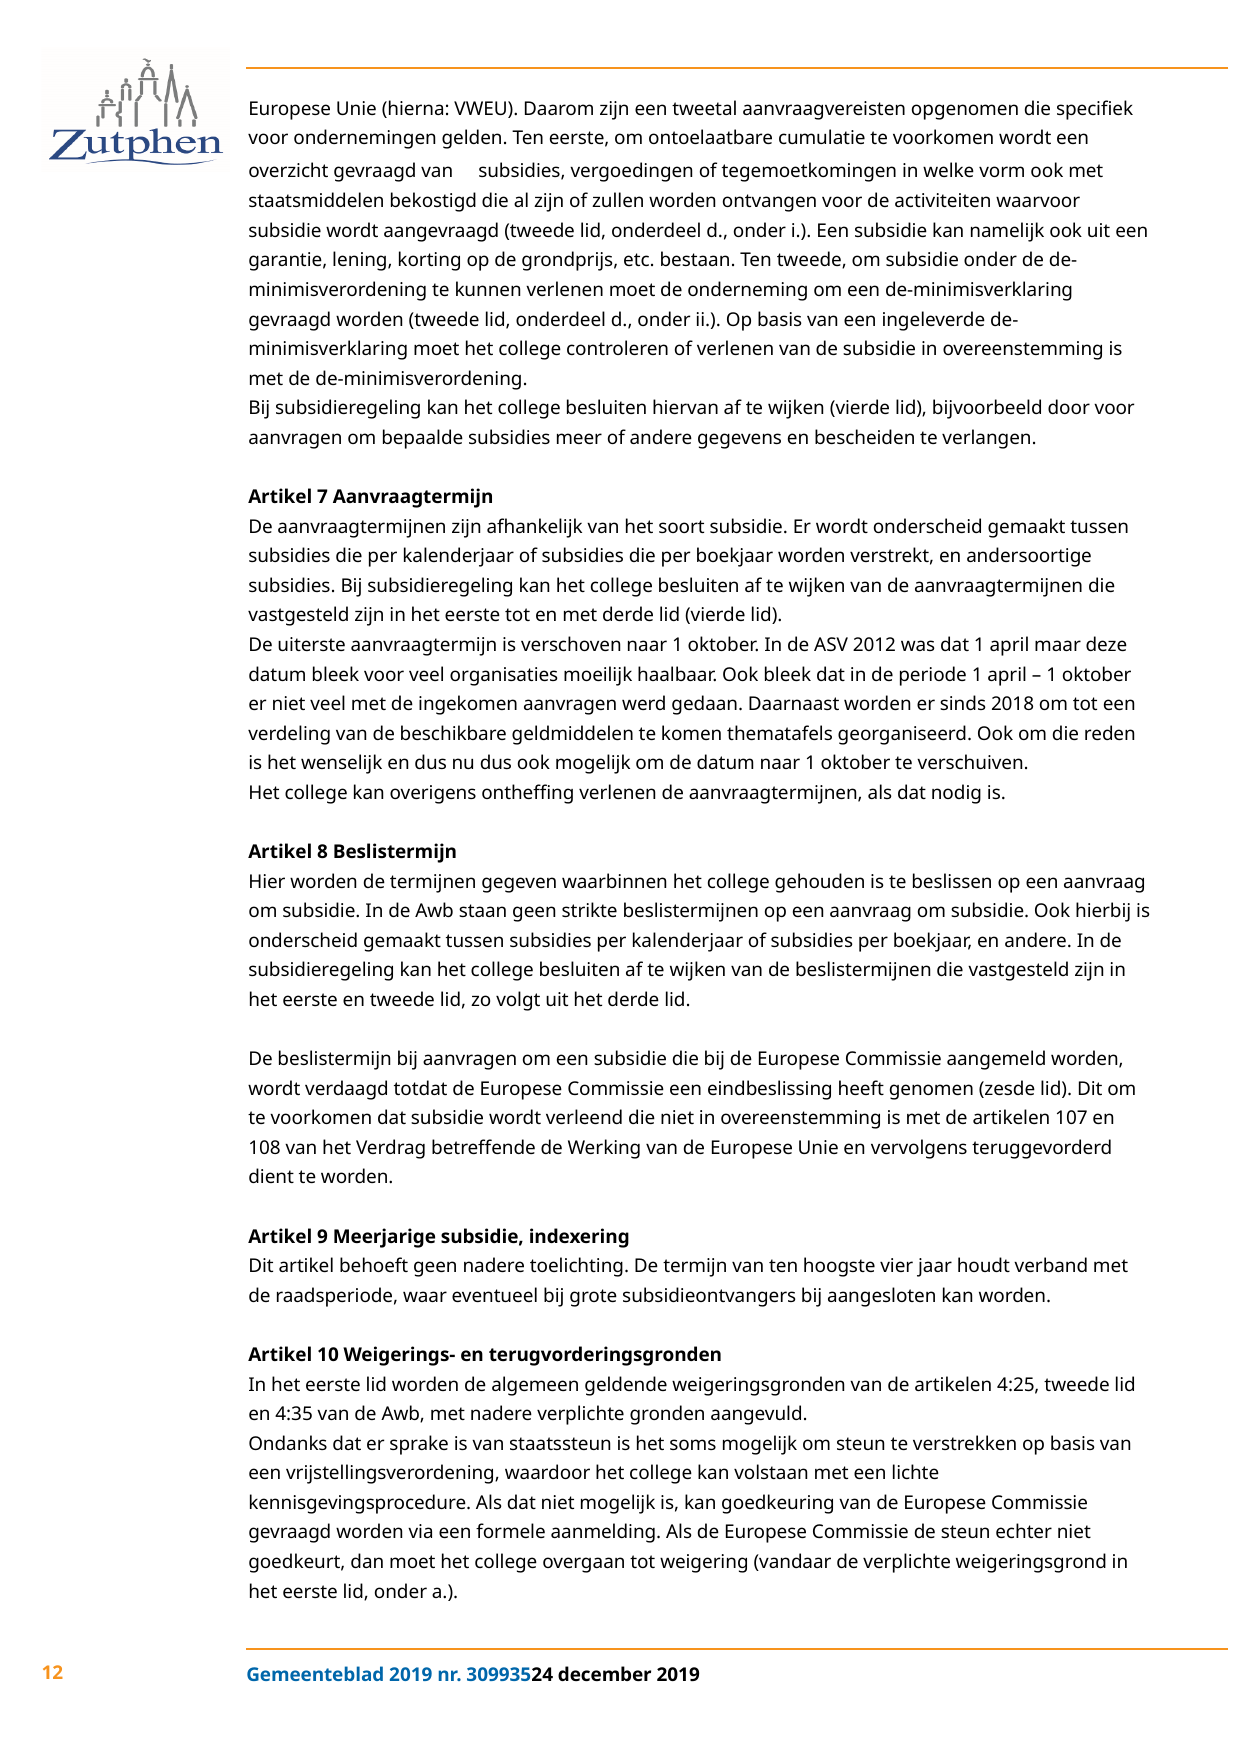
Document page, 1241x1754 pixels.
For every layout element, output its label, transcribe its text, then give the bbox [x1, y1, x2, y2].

text De beslistermijn bij aanvragen om een subsidie die bij de Europese Commissie aangemeld worden, wordt verdaagd totdat de Europese Commissie een eindbeslissing heeft genomen (zesde lid). Dit om te voorkomen dat subsidie wordt verleend die niet in overeenstemming is met de artikelen 107 en 108 van het Verdrag betreffende de Werking van de Europese Unie en vervolgens teruggevorderd dient te worden. [248, 1045, 1152, 1189]
text De uiterste aanvraagtermijn is verschoven naar 1 oktober. In de ASV 2012 was dat 1 april maar deze datum bleek voor veel organisaties moeilijk haalbaar. Ook bleek dat in de periode 1 april – 1 oktober er niet veel met de ingekomen aanvragen werd gedaan. Daarnaast worden er sinds 2018 om tot een verdeling van de beschikbare geldmiddelen te komen thematafels georganiseerd. Ook om die reden is het wenselijk en dus nu dus ook mogelijk om de datum naar 1 oktober te verschuiven. [248, 631, 1152, 775]
text Bij subsidieregeling kan het college besluiten hiervan af te wijken (vierde lid), bijvoorbeeld door voor aanvragen om bepaalde subsidies meer of andere gegevens en bescheiden te verlangen. [248, 394, 1152, 450]
picture [41, 47, 231, 172]
text Artikel 8 Beslistermijn [248, 838, 1152, 864]
text Europese Unie (hierna: VWEU). Daarom zijn een tweetal aanvraagvereisten opgenomen die specifiek voor ondernemingen gelden. Ten eerste, om ontoelaatbare cumulatie te voorkomen wordt een overzicht gevraagd van subsidies, vergoedingen of tegemoetkomingen in welke vorm ook met staatsmiddelen bekostigd die al zijn of zullen worden ontvangen voor de activiteiten waarvoor subsidie wordt aangevraagd (tweede lid, onderdeel d., onder i.). Een subsidie kan namelijk ook uit een garantie, lening, korting op de grondprijs, etc. bestaan. Ten tweede, om subsidie onder de de-minimisverordening te kunnen verlenen moet de onderneming om een de-minimisverklaring gevraagd worden (tweede lid, onderdeel d., onder ii.). Op basis van een ingeleverde de-minimisverklaring moet het college controleren of verlenen van de subsidie in overeenstemming is met de de-minimisverordening. [248, 95, 1152, 391]
text Dit artikel behoeft geen nadere toelichting. De termijn van ten hoogste vier jaar houdt verband met de raadsperiode, waar eventueel bij grote subsidieontvangers bij aangesloten kan worden. [248, 1252, 1152, 1308]
text Artikel 7 Aanvraagtermijn [248, 483, 1152, 509]
text Hier worden de termijnen gegeven waarbinnen het college gehouden is te beslissen op een aanvraag om subsidie. In de Awb staan geen strikte beslistermijnen op een aanvraag om subsidie. Ook hierbij is onderscheid gemaakt tussen subsidies per kalenderjaar of subsidies per boekjaar, en andere. In de subsidieregeling kan het college besluiten af te wijken van de beslistermijnen die vastgesteld zijn in het eerste en tweede lid, zo volgt uit het derde lid. [248, 868, 1152, 1012]
text De aanvraagtermijnen zijn afhankelijk van het soort subsidie. Er wordt onderscheid gemaakt tussen subsidies die per kalenderjaar of subsidies die per boekjaar worden verstrekt, en andersoortige subsidies. Bij subsidieregeling kan het college besluiten af te wijken van de aanvraagtermijnen die vastgesteld zijn in het eerste tot en met derde lid (vierde lid). [248, 513, 1152, 627]
text Het college kan overigens ontheffing verlenen de aanvraagtermijnen, als dat nodig is. [248, 779, 1152, 805]
text Ondanks dat er sprake is van staatssteun is het soms mogelijk om steun te verstrekken op basis van een vrijstellingsverordening, waardoor het college kan volstaan met een lichte kennisgevingsprocedure. Als dat niet mogelijk is, kan goedkeuring van de Europese Commissie gevraagd worden via een formele aanmelding. Als de Europese Commissie de steun echter niet goedkeurt, dan moet het college overgaan tot weigering (vandaar de verplichte weigeringsgrond in het eerste lid, onder a.). [248, 1430, 1152, 1604]
text Artikel 10 Weigerings- en terugvorderingsgronden [248, 1341, 1152, 1367]
text Artikel 9 Meerjarige subsidie, indexering [248, 1223, 1152, 1249]
text In het eerste lid worden de algemeen geldende weigeringsgronden van de artikelen 4:25, tweede lid en 4:35 van de Awb, met nadere verplichte gronden aangevuld. [248, 1371, 1152, 1426]
